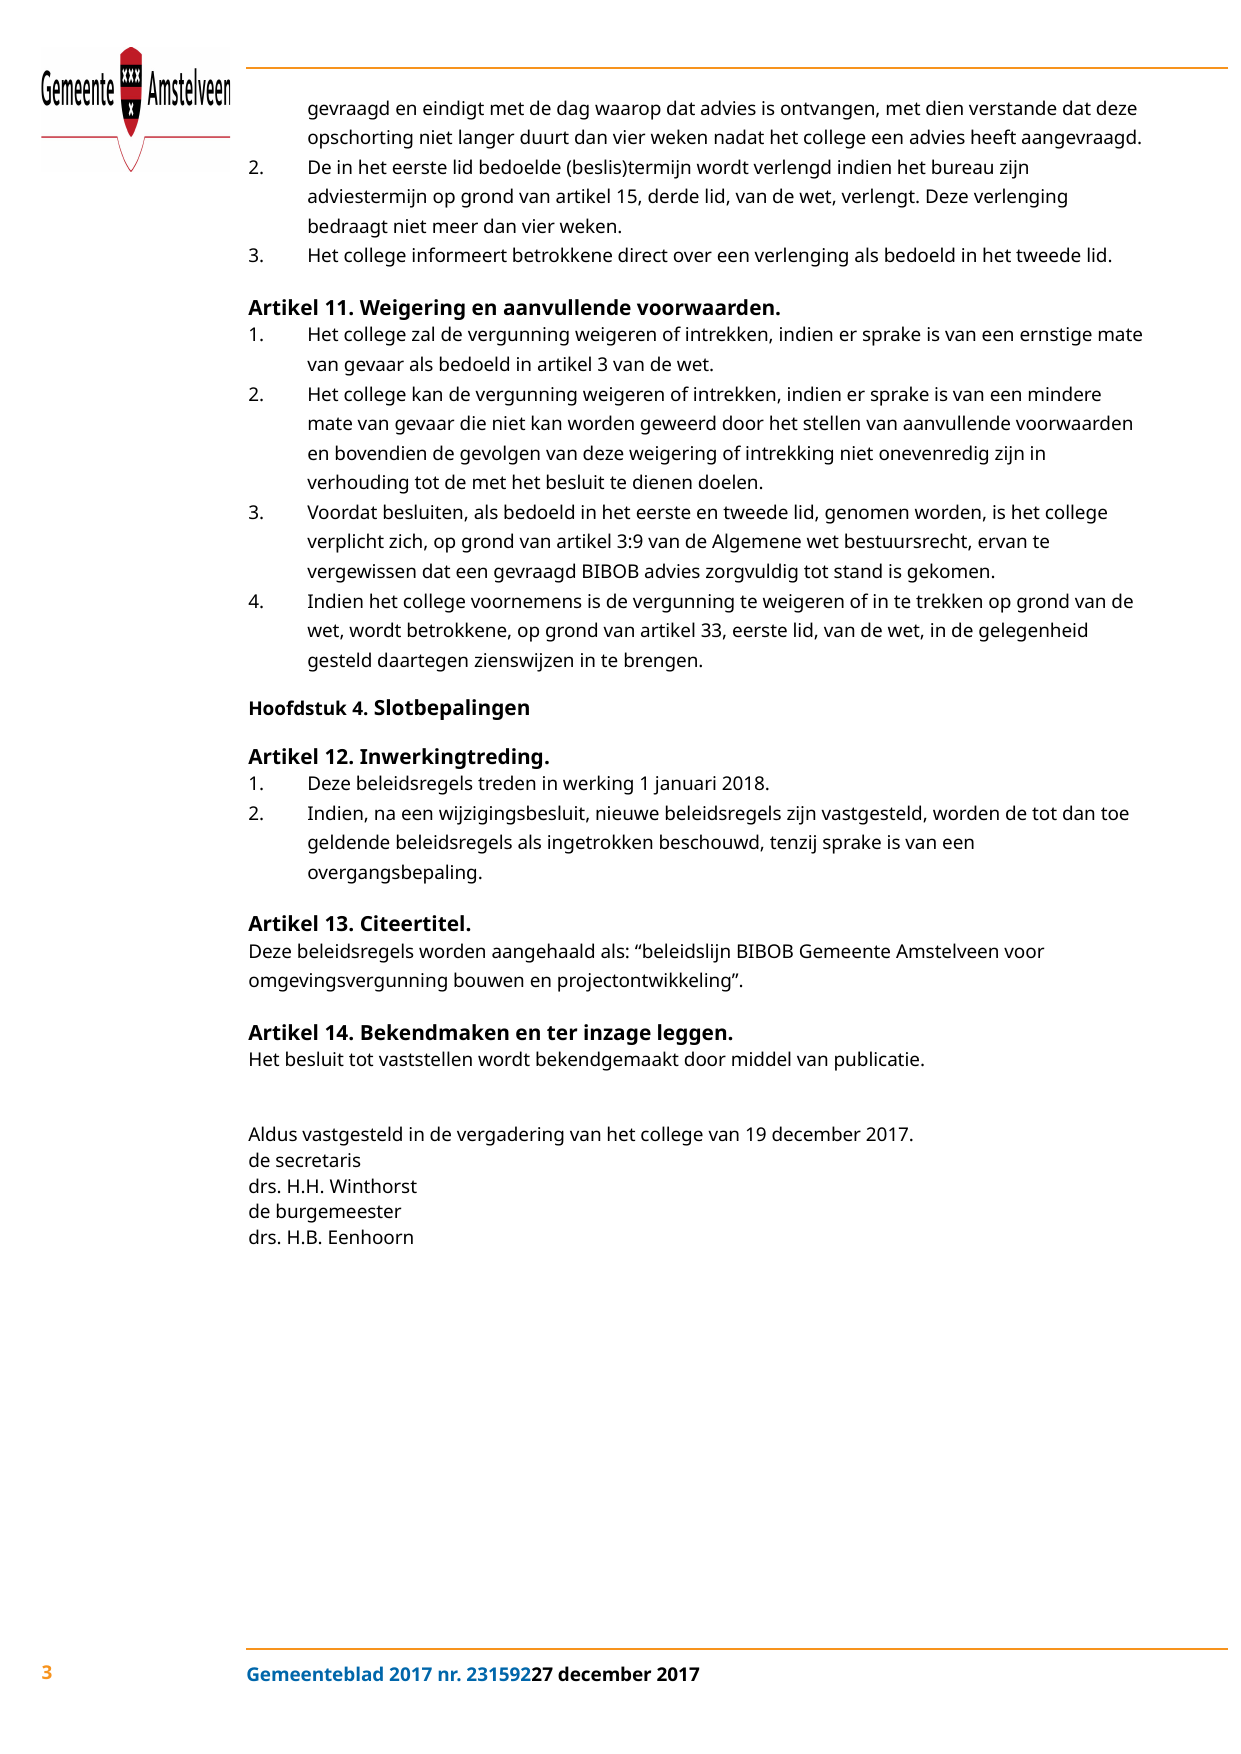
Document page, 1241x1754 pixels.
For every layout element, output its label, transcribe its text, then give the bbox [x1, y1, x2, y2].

text Artikel 13. Citeertitel. [248, 909, 1152, 938]
list Het college informeert betrokkene direct over een verlenging als bedoeld in het tweede lid. [248, 243, 1152, 268]
text drs. H.H. Winthorst [248, 1173, 1152, 1199]
text Hoofdstuk 4. Slotbepalingen [248, 693, 1152, 721]
list Indien, na een wijzigingsbesluit, nieuwe beleidsregels zijn vastgesteld, worden de tot dan toe geldende beleidsregels als ingetrokken beschouwd, tenzij sprake is van een overgangsbepaling. [248, 800, 1152, 885]
list De in het eerste lid bedoelde (beslis)termijn wordt verlengd indien het bureau zijn adviestermijn op grond van artikel 15, derde lid, van de wet, verlengt. Deze verlenging bedraagt niet meer dan vier weken. [248, 154, 1152, 239]
text Artikel 11. Weigering en aanvullende voorwaarden. [248, 293, 1152, 322]
text Artikel 12. Inwerkingtreding. [248, 742, 1152, 770]
picture [41, 47, 231, 172]
text Deze beleidsregels worden aangehaald als: “beleidslijn BIBOB Gemeente Amstelveen voor [248, 938, 1152, 964]
text Artikel 14. Bekendmaken en ter inzage leggen. [248, 1018, 1152, 1046]
list Het college zal de vergunning weigeren of intrekken, indien er sprake is van een ernstige mate van gevaar als bedoeld in artikel 3 van de wet. [248, 322, 1152, 377]
list Het college kan de vergunning weigeren of intrekken, indien er sprake is van een mindere mate van gevaar die niet kan worden geweerd door het stellen van aanvullende voorwaarden en bovendien de gevolgen van deze weigering of intrekking niet onevenredig zijn in verhouding tot de met het besluit te dienen doelen. [248, 381, 1152, 495]
text Het besluit tot vaststellen wordt bekendgemaakt door middel van publicatie. [248, 1046, 1152, 1072]
list gevraagd en eindigt met de dag waarop dat advies is ontvangen, met dien verstande dat deze opschorting niet langer duurt dan vier weken nadat het college een advies heeft aangevraagd. [248, 95, 1152, 150]
list Deze beleidsregels treden in werking 1 januari 2018. [248, 770, 1152, 796]
text omgevingsvergunning bouwen en projectontwikkeling”. [248, 967, 1152, 993]
text de secretaris [248, 1147, 1152, 1173]
list Voordat besluiten, als bedoeld in het eerste en tweede lid, genomen worden, is het college verplicht zich, op grond van artikel 3:9 van de Algemene wet bestuursrecht, ervan te vergewissen dat een gevraagd BIBOB advies zorgvuldig tot stand is gekomen. [248, 499, 1152, 584]
text drs. H.B. Eenhoorn [248, 1224, 1152, 1250]
text Aldus vastgesteld in de vergadering van het college van 19 december 2017. [248, 1122, 1152, 1147]
list Indien het college voornemens is de vergunning te weigeren of in te trekken op grond van de wet, wordt betrokkene, op grond van artikel 33, eerste lid, van de wet, in de gelegenheid gesteld daartegen zienswijzen in te brengen. [248, 588, 1152, 673]
text de burgemeester [248, 1199, 1152, 1224]
